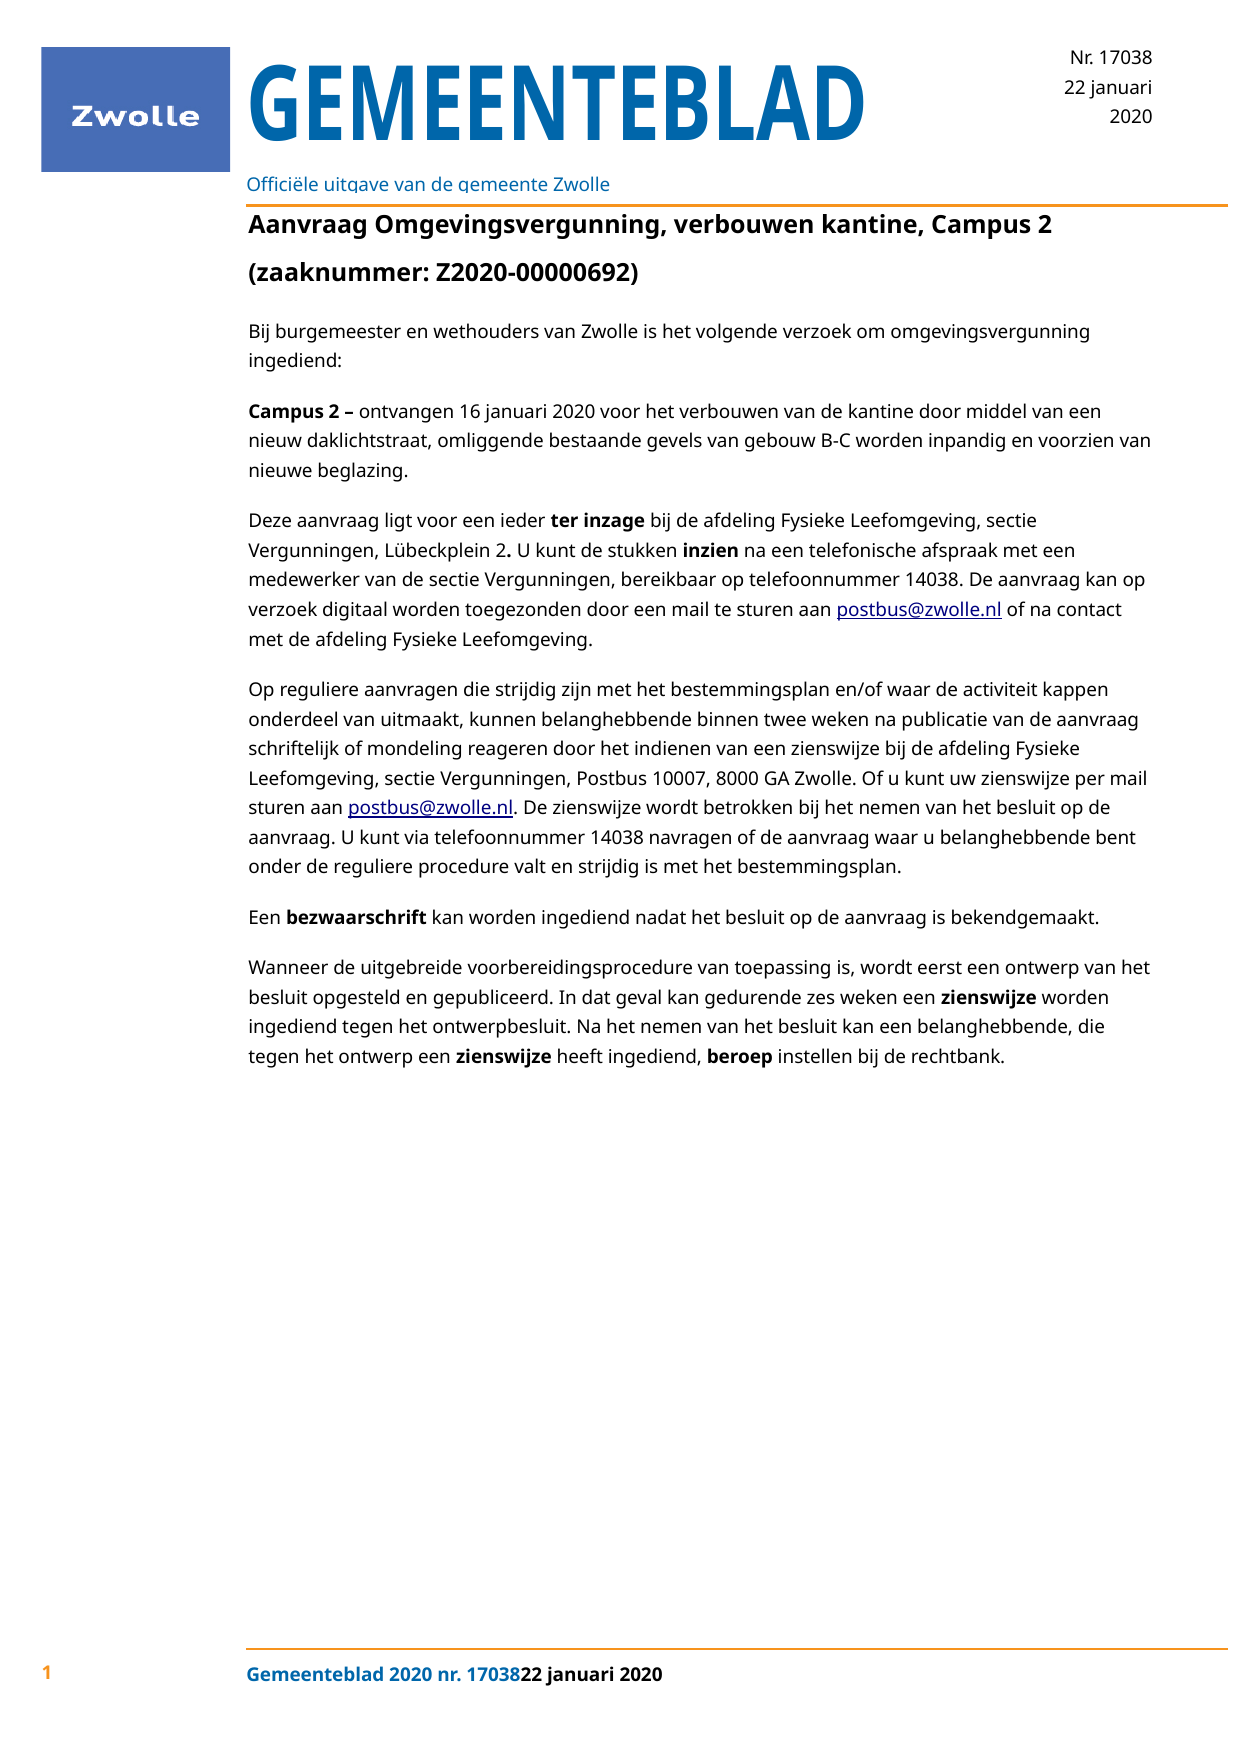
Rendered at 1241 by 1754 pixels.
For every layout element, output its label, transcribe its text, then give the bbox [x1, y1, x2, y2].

picture [41, 47, 231, 172]
text Deze aanvraag ligt voor een ieder ter inzage bij de afdeling Fysieke Leefomgeving, sectie Vergunningen, Lübeckplein 2. U kunt de stukken inzien na een telefonische afspraak met een medewerker van de sectie Vergunningen, bereikbaar op telefoonnummer 14038. De aanvraag kan op verzoek digitaal worden toegezonden door een mail te sturen aan postbus@zwolle.nl of na contact met de afdeling Fysieke Leefomgeving. [248, 507, 1152, 652]
text Bij burgemeester en wethouders van Zwolle is het volgende verzoek om omgevingsvergunning ingediend: [248, 318, 1152, 373]
text Een bezwaarschrift kan worden ingediend nadat het besluit op de aanvraag is bekendgemaakt. [248, 904, 1152, 930]
text Op reguliere aanvragen die strijdig zijn met het bestemmingsplan en/of waar de activiteit kappen onderdeel van uitmaakt, kunnen belanghebbende binnen twee weken na publicatie van de aanvraag schriftelijk of mondeling reageren door het indienen van een zienswijze bij de afdeling Fysieke Leefomgeving, sectie Vergunningen, Postbus 10007, 8000 GA Zwolle. Of u kunt uw zienswijze per mail sturen aan postbus@zwolle.nl. De zienswijze wordt betrokken bij het nemen van het besluit op de aanvraag. U kunt via telefoonnummer 14038 navragen of de aanvraag waar u belanghebbende bent onder de reguliere procedure valt en strijdig is met het bestemmingsplan. [248, 676, 1152, 879]
text Wanneer de uitgebreide voorbereidingsprocedure van toepassing is, wordt eerst een ontwerp van het besluit opgesteld en gepubliceerd. In dat geval kan gedurende zes weken een zienswijze worden ingediend tegen het ontwerpbesluit. Na het nemen van het besluit kan een belanghebbende, die tegen het ontwerp een zienswijze heeft ingediend, beroep instellen bij de rechtbank. [248, 954, 1152, 1069]
text Campus 2 – ontvangen 16 januari 2020 voor het verbouwen van de kantine door middel van een nieuw daklichtstraat, omliggende bestaande gevels van gebouw B-C worden inpandig en voorzien van nieuwe beglazing. [248, 398, 1152, 483]
text Aanvraag Omgevingsvergunning, verbouwen kantine, Campus 2 (zaaknummer: Z2020-00000692) [248, 207, 1152, 288]
